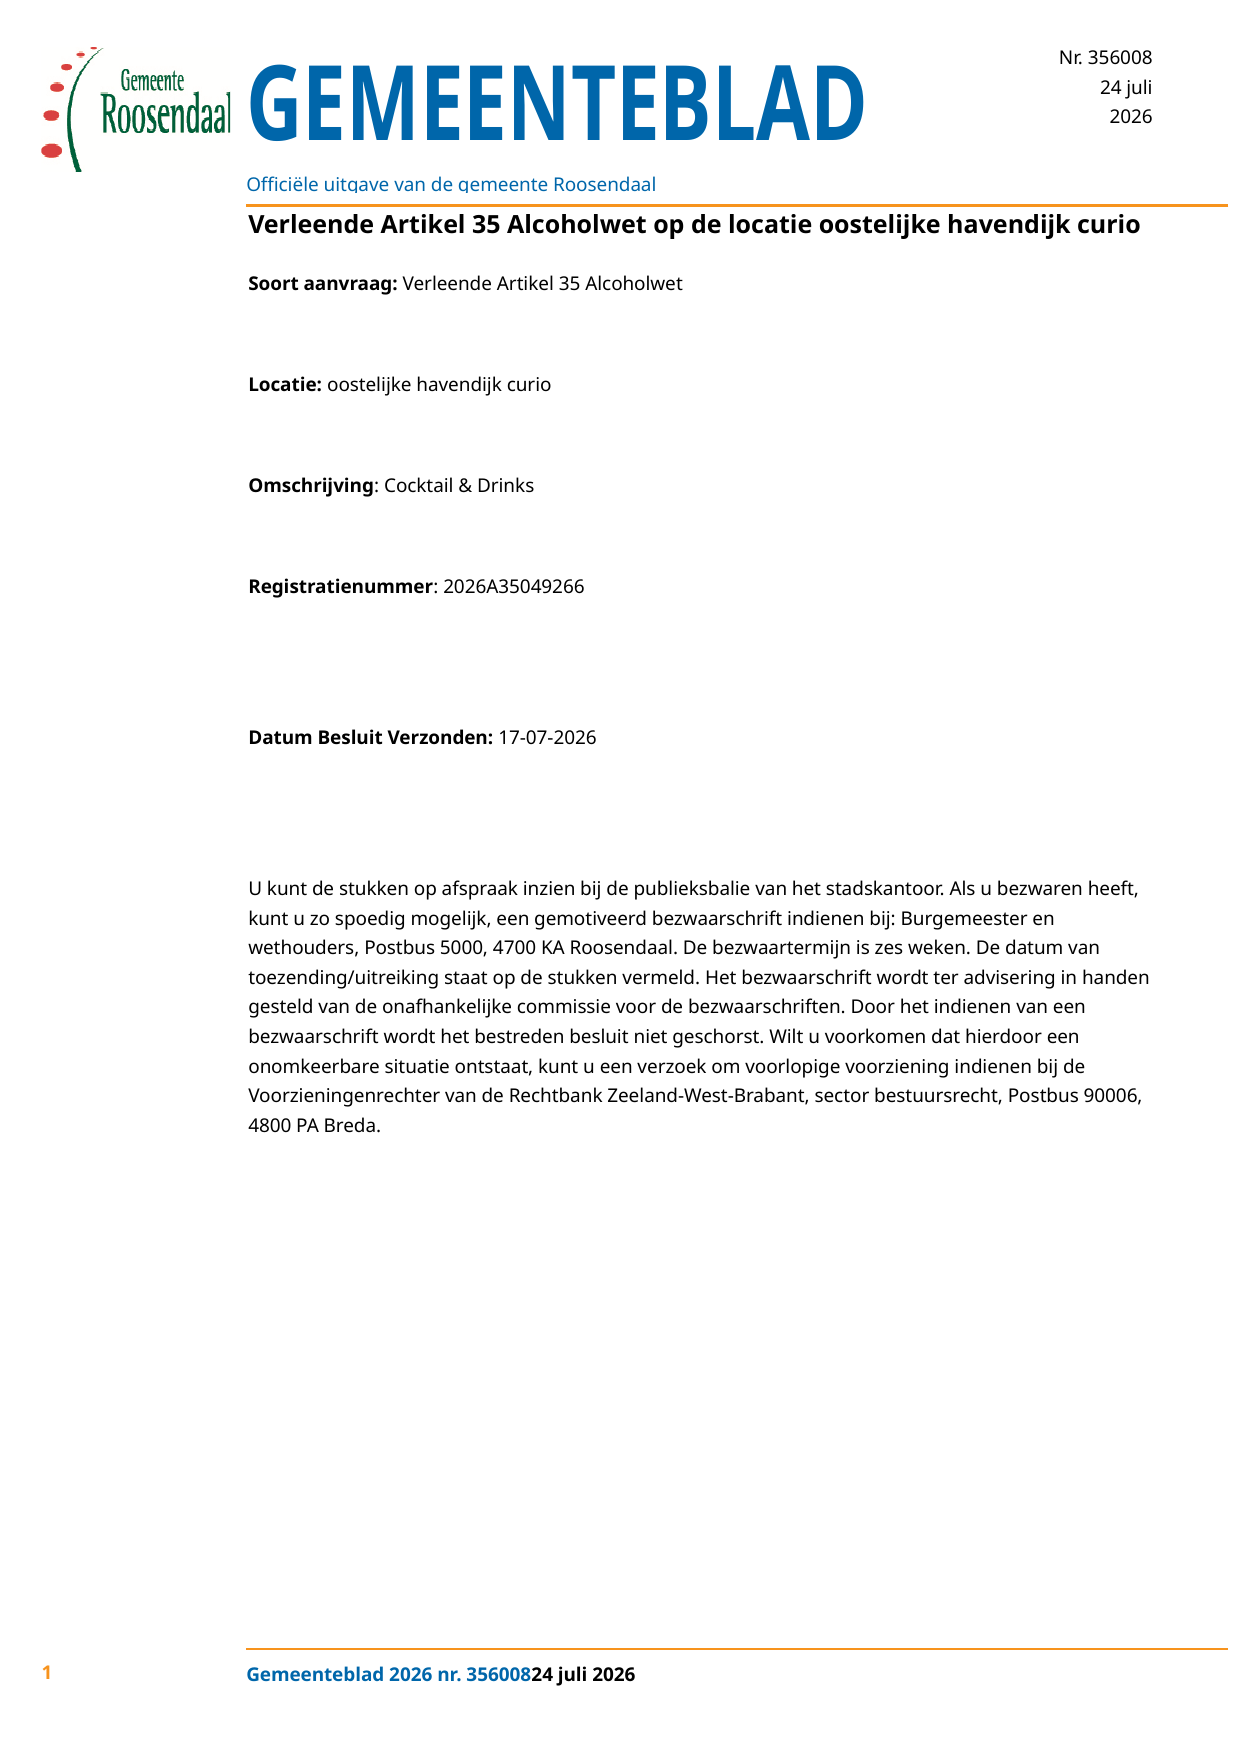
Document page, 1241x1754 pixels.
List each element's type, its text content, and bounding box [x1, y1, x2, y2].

text Datum Besluit Verzonden: 17-07-2026 [248, 724, 1152, 750]
text Locatie: oostelijke havendijk curio [248, 371, 1152, 397]
text Registratienummer: 2026A35049266 [248, 573, 1152, 598]
text Omschrijving: Cocktail & Drinks [248, 472, 1152, 498]
text Soort aanvraag: Verleende Artikel 35 Alcoholwet [248, 270, 1152, 296]
text U kunt de stukken op afspraak inzien bij de publieksbalie van het stadskantoor. Als u bezwaren heeft, kunt u zo spoedig mogelijk, een gemotiveerd bezwaarschrift indienen bij: Burgemeester en wethouders, Postbus 5000, 4700 KA Roosendaal. De bezwaartermijn is zes weken. De datum van toezending/uitreiking staat op de stukken vermeld. Het bezwaarschrift wordt ter advisering in handen gesteld van de onafhankelijke commissie voor de bezwaarschriften. Door het indienen van een bezwaarschrift wordt het bestreden besluit niet geschorst. Wilt u voorkomen dat hierdoor een onomkeerbare situatie ontstaat, kunt u een verzoek om voorlopige voorziening indienen bij de Voorzieningenrechter van de Rechtbank Zeeland-West-Brabant, sector bestuursrecht, Postbus 90006, 4800 PA Breda. [248, 875, 1152, 1138]
picture [41, 47, 231, 172]
text Verleende Artikel 35 Alcoholwet op de locatie oostelijke havendijk curio [248, 207, 1152, 241]
